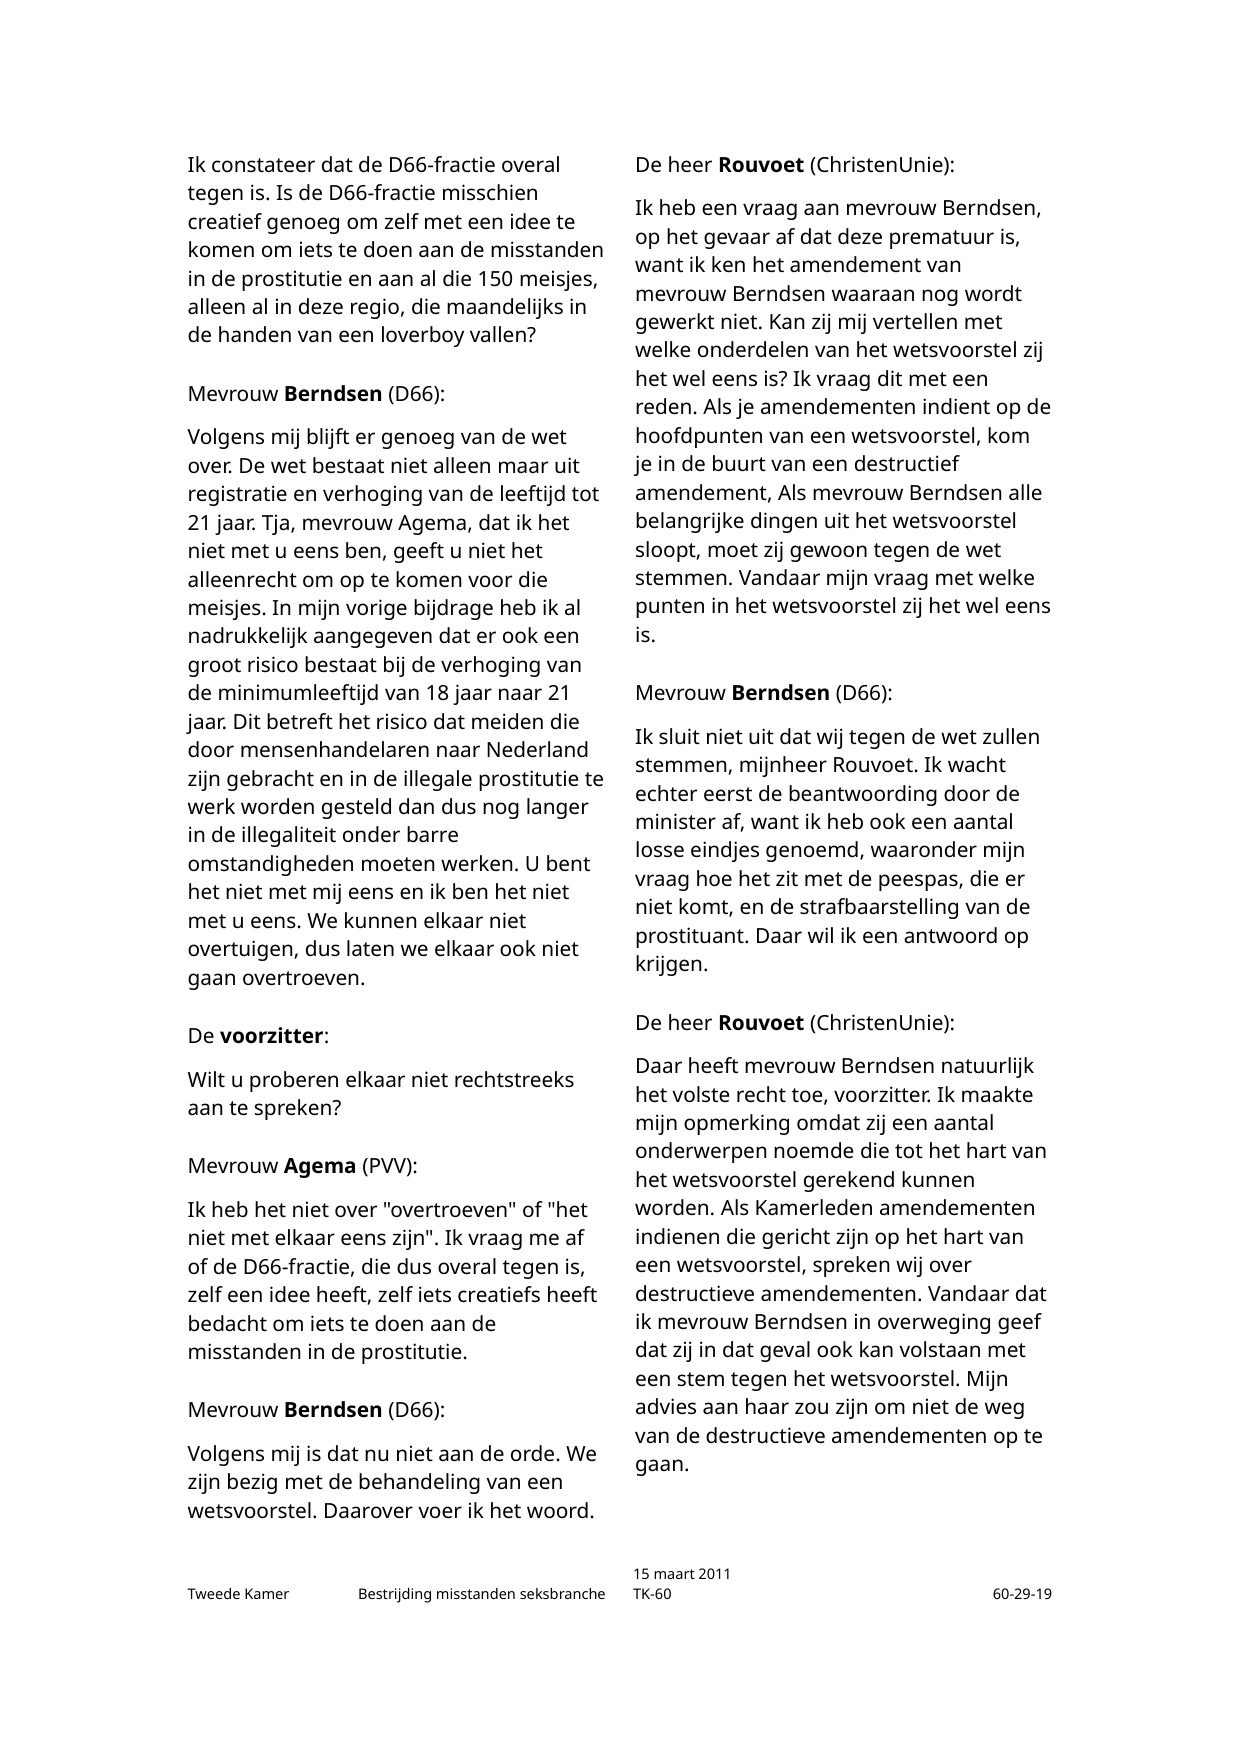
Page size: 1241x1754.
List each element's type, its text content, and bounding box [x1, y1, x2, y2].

text Volgens mij blijft er genoeg van de wet over. De wet bestaat niet alleen maar uit registratie en verhoging van de leeftijd tot 21 jaar. Tja, mevrouw Agema, dat ik het niet met u eens ben, geeft u niet het alleenrecht om op te komen voor die meisjes. In mijn vorige bijdrage heb ik al nadrukkelijk aangegeven dat er ook een groot risico bestaat bij de verhoging van de minimumleeftijd van 18 jaar naar 21 jaar. Dit betreft het risico dat meiden die door mensenhandelaren naar Nederland zijn gebracht en in de illegale prostitutie te werk worden gesteld dan dus nog langer in de illegaliteit onder barre omstandigheden moeten werken. U bent het niet met mij eens en ik ben het niet met u eens. We kunnen elkaar niet overtuigen, dus laten we elkaar ook niet gaan overtroeven. [187, 422, 605, 991]
text Ik heb een vraag aan mevrouw Berndsen, op het gevaar af dat deze prematuur is, want ik ken het amendement van mevrouw Berndsen waaraan nog wordt gewerkt niet. Kan zij mij vertellen met welke onderdelen van het wetsvoorstel zij het wel eens is? Ik vraag dit met een reden. Als je amendementen indient op de hoofdpunten van een wetsvoorstel, kom je in de buurt van een destructief amendement, Als mevrouw Berndsen alle belangrijke dingen uit het wetsvoorstel sloopt, moet zij gewoon tegen de wet stemmen. Vandaar mijn vraag met welke punten in het wetsvoorstel zij het wel eens is. [635, 193, 1053, 648]
text Ik heb het niet over "overtroeven" of "het niet met elkaar eens zijn". Ik vraag me af of de D66-fractie, die dus overal tegen is, zelf een idee heeft, zelf iets creatiefs heeft bedacht om iets te doen aan de misstanden in de prostitutie. [187, 1195, 605, 1366]
text Ik sluit niet uit dat wij tegen de wet zullen stemmen, mijnheer Rouvoet. Ik wacht echter eerst de beantwoording door de minister af, want ik heb ook een aantal losse eindjes genoemd, waaronder mijn vraag hoe het zit met de peespas, die er niet komt, en de strafbaarstelling van de prostituant. Daar wil ik een antwoord op krijgen. [635, 722, 1053, 978]
text De heer Rouvoet (ChristenUnie): [635, 150, 1053, 178]
text Mevrouw Berndsen (D66): [187, 379, 605, 407]
text Volgens mij is dat nu niet aan de orde. We zijn bezig met de behandeling van een wetsvoorstel. Daarover voer ik het woord. [187, 1439, 605, 1524]
text Mevrouw Berndsen (D66): [635, 678, 1053, 707]
text Mevrouw Berndsen (D66): [187, 1396, 605, 1424]
text Daar heeft mevrouw Berndsen natuurlijk het volste recht toe, voorzitter. Ik maakte mijn opmerking omdat zij een aantal onderwerpen noemde die tot het hart van het wetsvoorstel gerekend kunnen worden. Als Kamerleden amendementen indienen die gericht zijn op het hart van een wetsvoorstel, spreken wij over destructieve amendementen. Vandaar dat ik mevrouw Berndsen in overweging geef dat zij in dat geval ook kan volstaan met een stem tegen het wetsvoorstel. Mijn advies aan haar zou zijn om niet de weg van de destructieve amendementen op te gaan. [635, 1051, 1053, 1478]
text Wilt u proberen elkaar niet rechtstreeks aan te spreken? [187, 1065, 605, 1122]
text De voorzitter: [187, 1021, 605, 1050]
text Ik constateer dat de D66-fractie overal tegen is. Is de D66-fractie misschien creatief genoeg om zelf met een idee te komen om iets te doen aan de misstanden in de prostitutie en aan al die 150 meisjes, alleen al in deze regio, die maandelijks in de handen van een loverboy vallen? [187, 150, 605, 349]
text De heer Rouvoet (ChristenUnie): [635, 1008, 1053, 1036]
text Mevrouw Agema (PVV): [187, 1152, 605, 1180]
